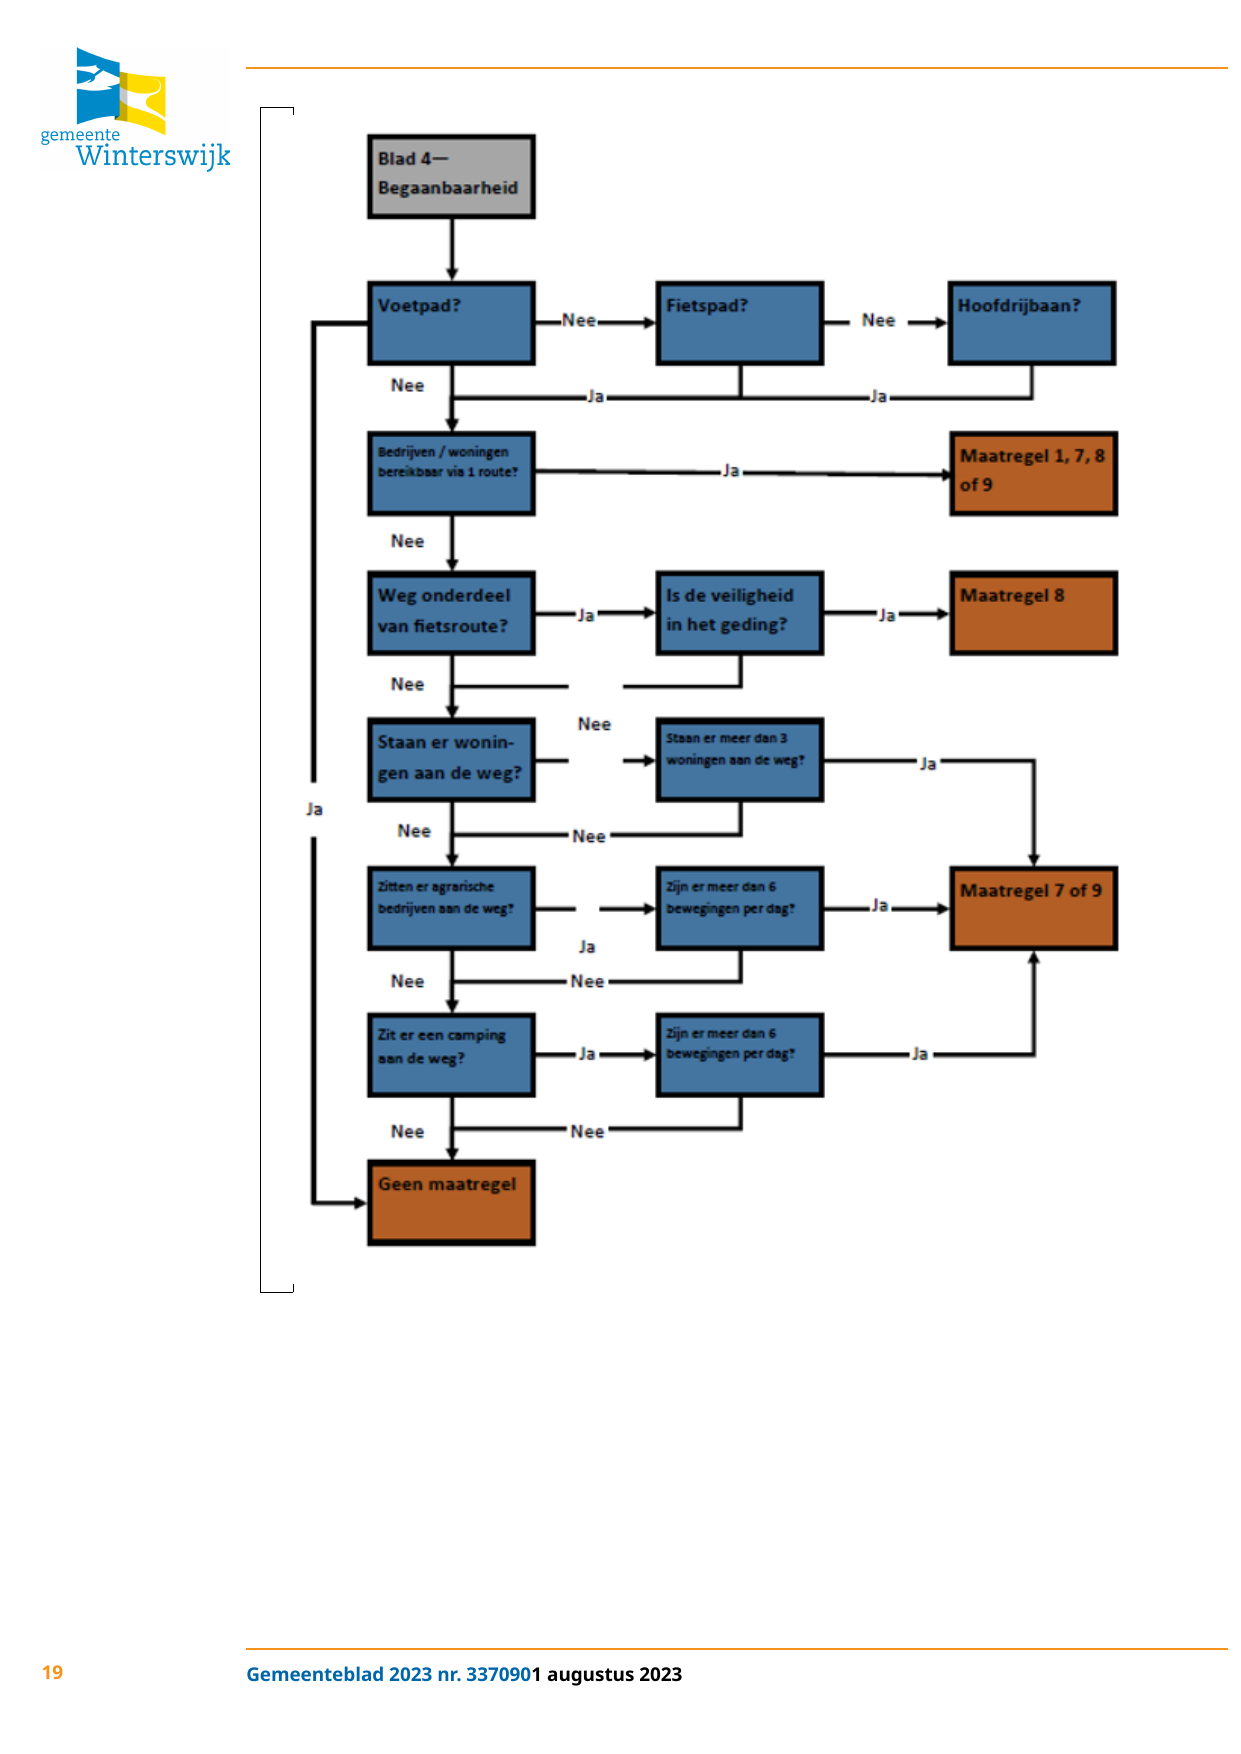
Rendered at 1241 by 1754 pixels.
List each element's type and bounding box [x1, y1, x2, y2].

picture [225, 153, 231, 162]
picture [268, 115, 1154, 1284]
picture [41, 47, 231, 172]
